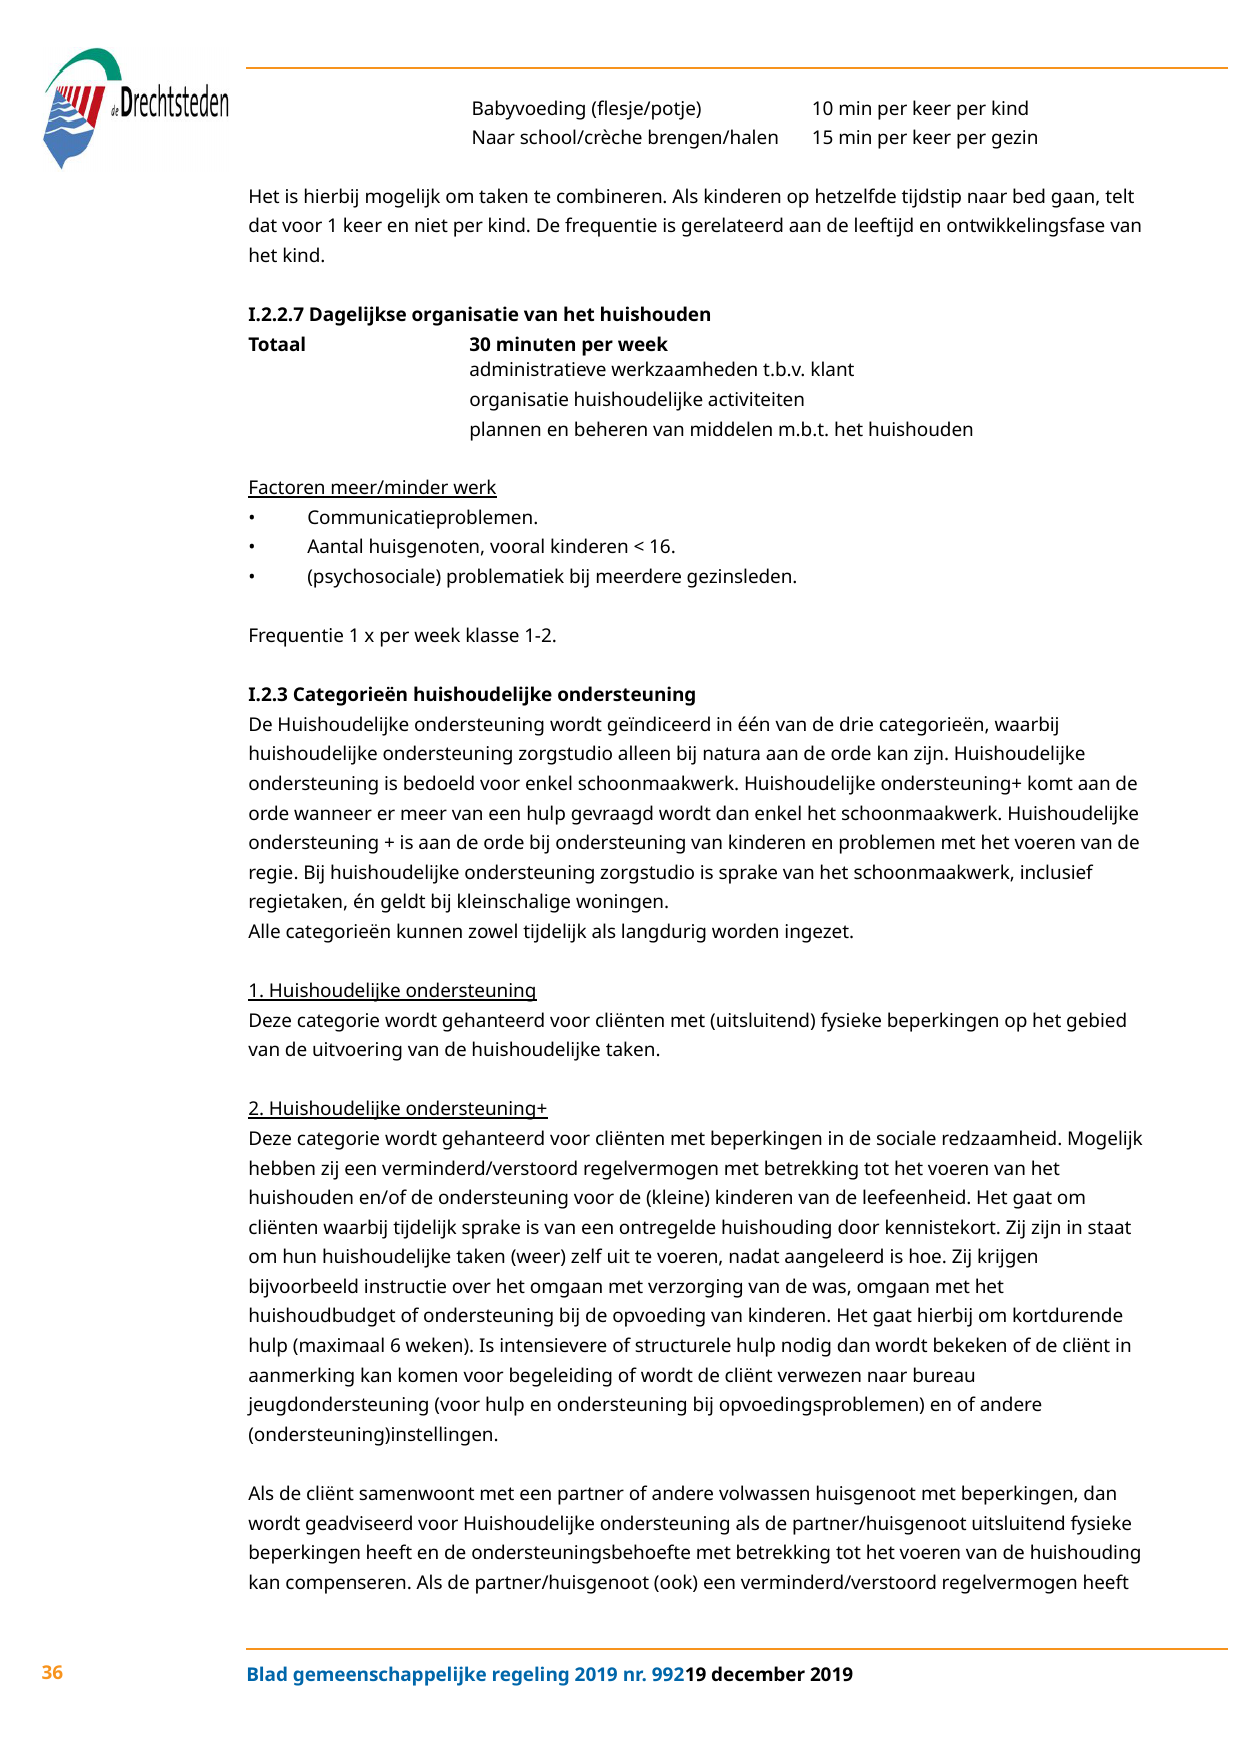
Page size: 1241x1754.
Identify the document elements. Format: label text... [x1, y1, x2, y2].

text Alle categorieën kunnen zowel tijdelijk als langdurig worden ingezet. [248, 918, 1152, 944]
picture [41, 47, 231, 172]
text Deze categorie wordt gehanteerd voor cliënten met beperkingen in de sociale redzaamheid. Mogelijk hebben zij een verminderd/verstoord regelvermogen met betrekking tot het voeren van het huishouden en/of de ondersteuning voor de (kleine) kinderen van de leefeenheid. Het gaat om cliënten waarbij tijdelijk sprake is van een ontregelde huishouding door kennistekort. Zij zijn in staat om hun huishoudelijke taken (weer) zelf uit te voeren, nadat aangeleerd is hoe. Zij krijgen bijvoorbeeld instructie over het omgaan met verzorging van de was, omgaan met het huishoudbudget of ondersteuning bij de opvoeding van kinderen. Het gaat hierbij om kortdurende hulp (maximaal 6 weken). Is intensievere of structurele hulp nodig dan wordt bekeken of de cliënt in aanmerking kan komen voor begeleiding of wordt de cliënt verwezen naar bureau jeugdondersteuning (voor hulp en ondersteuning bij opvoedingsproblemen) en of andere (ondersteuning)instellingen. [248, 1125, 1152, 1447]
table_header 30 minuten per week [469, 331, 1152, 357]
list Communicatieproblemen. [248, 504, 1152, 530]
text De Huishoudelijke ondersteuning wordt geïndiceerd in één van de drie categorieën, waarbij huishoudelijke ondersteuning zorgstudio alleen bij natura aan de orde kan zijn. Huishoudelijke ondersteuning is bedoeld voor enkel schoonmaakwerk. Huishoudelijke ondersteuning+ komt aan de orde wanneer er meer van een hulp gevraagd wordt dan enkel het schoonmaakwerk. Huishoudelijke ondersteuning + is aan de orde bij ondersteuning van kinderen en problemen met het voeren van de regie. Bij huishoudelijke ondersteuning zorgstudio is sprake van het schoonmaakwerk, inclusief regietaken, én geldt bij kleinschalige woningen. [248, 711, 1152, 914]
text 2. Huishoudelijke ondersteuning+ [248, 1096, 1152, 1121]
text Als de cliënt samenwoont met een partner of andere volwassen huisgenoot met beperkingen, dan wordt geadviseerd voor Huishoudelijke ondersteuning als de partner/huisgenoot uitsluitend fysieke beperkingen heeft en de ondersteuningsbehoefte met betrekking tot het voeren van de huishouding kan compenseren. Als de partner/huisgenoot (ook) een verminderd/verstoord regelvermogen heeft [248, 1480, 1152, 1595]
table_cell Babyvoeding (flesje/potje) Naar school/crèche brengen/halen [471, 95, 812, 150]
text 1. Huishoudelijke ondersteuning [248, 977, 1152, 1003]
table_header Totaal [248, 331, 469, 357]
text I.2.3 Categorieën huishoudelijke ondersteuning [248, 681, 1152, 707]
table_cell 10 min per keer per kind 15 min per keer per gezin [812, 95, 1152, 150]
text Factoren meer/minder werk [248, 474, 1152, 500]
list (psychosociale) problematiek bij meerdere gezinsleden. [248, 563, 1152, 589]
text I.2.2.7 Dagelijkse organisatie van het huishouden [248, 301, 1152, 327]
list Aantal huisgenoten, vooral kinderen < 16. [248, 533, 1152, 559]
text Het is hierbij mogelijk om taken te combineren. Als kinderen op hetzelfde tijdstip naar bed gaan, telt dat voor 1 keer en niet per kind. De frequentie is gerelateerd aan de leeftijd en ontwikkelingsfase van het kind. [248, 183, 1152, 268]
text Frequentie 1 x per week klasse 1-2. [248, 622, 1152, 648]
table_cell [248, 95, 471, 150]
table_cell [248, 357, 469, 442]
text Deze categorie wordt gehanteerd voor cliënten met (uitsluitend) fysieke beperkingen op het gebied van de uitvoering van de huishoudelijke taken. [248, 1007, 1152, 1062]
table_cell administratieve werkzaamheden t.b.v. klant organisatie huishoudelijke activiteiten plannen en beheren van middelen m.b.t. het huishouden [469, 357, 1152, 442]
